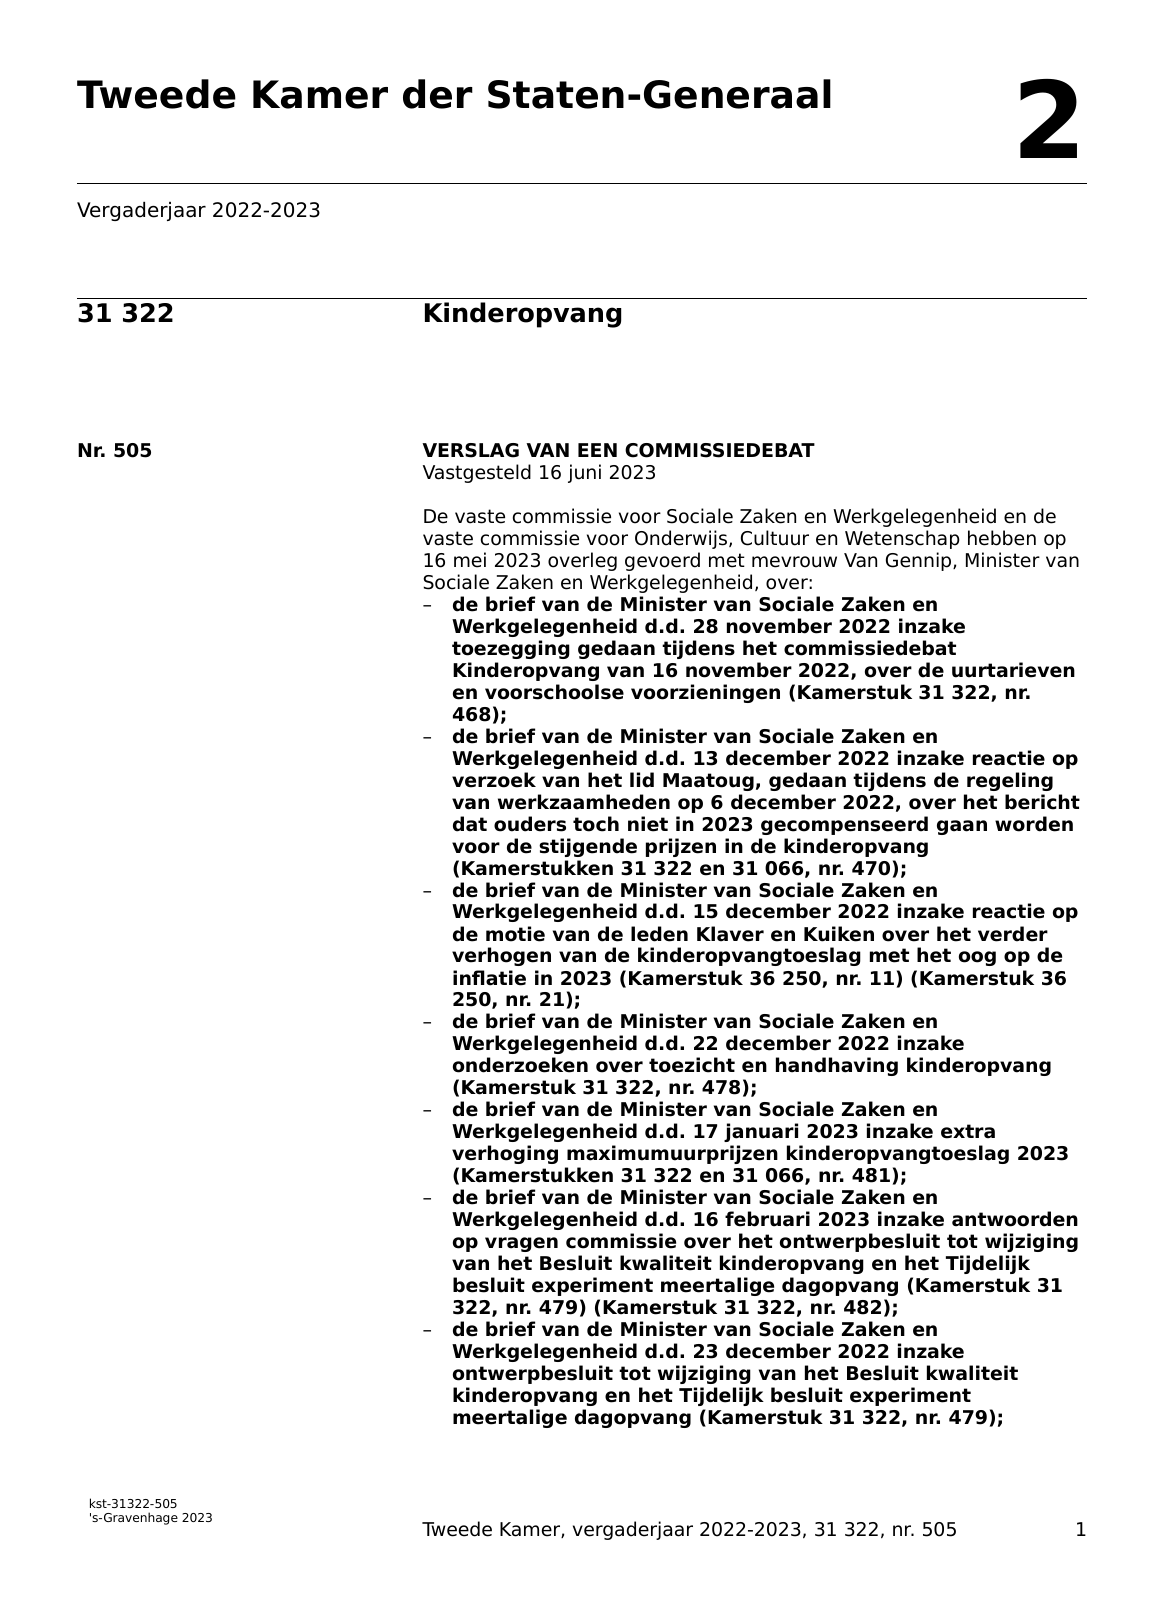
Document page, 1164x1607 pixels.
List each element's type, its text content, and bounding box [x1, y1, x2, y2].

text – de brief van de Minister van Sociale Zaken en Werkgelegenheid d.d. 16 februari 2023 inzake antwoorden op vragen commissie over het ontwerpbesluit tot wijziging van het Besluit kwaliteit kinderopvang en het Tijdelijk besluit experiment meertalige dagopvang (Kamerstuk 31 322, nr. 479) (Kamerstuk 31 322, nr. 482); [422, 1187, 1087, 1319]
table_cell Vergaderjaar 2022-2023 [77, 184, 1087, 298]
text – de brief van de Minister van Sociale Zaken en Werkgelegenheid d.d. 22 december 2022 inzake onderzoeken over toezicht en handhaving kinderopvang (Kamerstuk 31 322, nr. 478); [422, 1011, 1087, 1099]
text – de brief van de Minister van Sociale Zaken en Werkgelegenheid d.d. 15 december 2022 inzake reactie op de motie van de leden Klaver en Kuiken over het verder verhogen van de kinderopvangtoeslag met het oog op de inflatie in 2023 (Kamerstuk 36 250, nr. 11) (Kamerstuk 36 250, nr. 21); [422, 879, 1087, 1011]
text Vastgesteld 16 juni 2023 [422, 462, 1087, 484]
text kst-31322-505 [88, 1497, 323, 1511]
text – de brief van de Minister van Sociale Zaken en Werkgelegenheid d.d. 17 januari 2023 inzake extra verhoging maximumuurprijzen kinderopvangtoeslag 2023 (Kamerstukken 31 322 en 31 066, nr. 481); [422, 1099, 1087, 1187]
subtitle Nr. 505 VERSLAG VAN EEN COMMISSIEDEBAT [77, 440, 1087, 462]
table_header 2 [886, 59, 1087, 183]
text – de brief van de Minister van Sociale Zaken en Werkgelegenheid d.d. 28 november 2022 inzake toezegging gedaan tijdens het commissiedebat Kinderopvang van 16 november 2022, over de uurtarieven en voorschoolse voorzieningen (Kamerstuk 31 322, nr. 468); [422, 594, 1087, 726]
text De vaste commissie voor Sociale Zaken en Werkgelegenheid en de vaste commissie voor Onderwijs, Cultuur en Wetenschap hebben op 16 mei 2023 overleg gevoerd met mevrouw Van Gennip, Minister van Sociale Zaken en Werkgelegenheid, over: [422, 506, 1087, 594]
subtitle 31 322 Kinderopvang [77, 299, 1087, 329]
text – de brief van de Minister van Sociale Zaken en Werkgelegenheid d.d. 23 december 2022 inzake ontwerpbesluit tot wijziging van het Besluit kwaliteit kinderopvang en het Tijdelijk besluit experiment meertalige dagopvang (Kamerstuk 31 322, nr. 479); [422, 1319, 1087, 1429]
text 's-Gravenhage 2023 [88, 1511, 323, 1525]
text – de brief van de Minister van Sociale Zaken en Werkgelegenheid d.d. 13 december 2022 inzake reactie op verzoek van het lid Maatoug, gedaan tijdens de regeling van werkzaamheden op 6 december 2022, over het bericht dat ouders toch niet in 2023 gecompenseerd gaan worden voor de stijgende prijzen in de kinderopvang (Kamerstukken 31 322 en 31 066, nr. 470); [422, 726, 1087, 879]
table_header Tweede Kamer der Staten-Generaal [77, 59, 886, 183]
